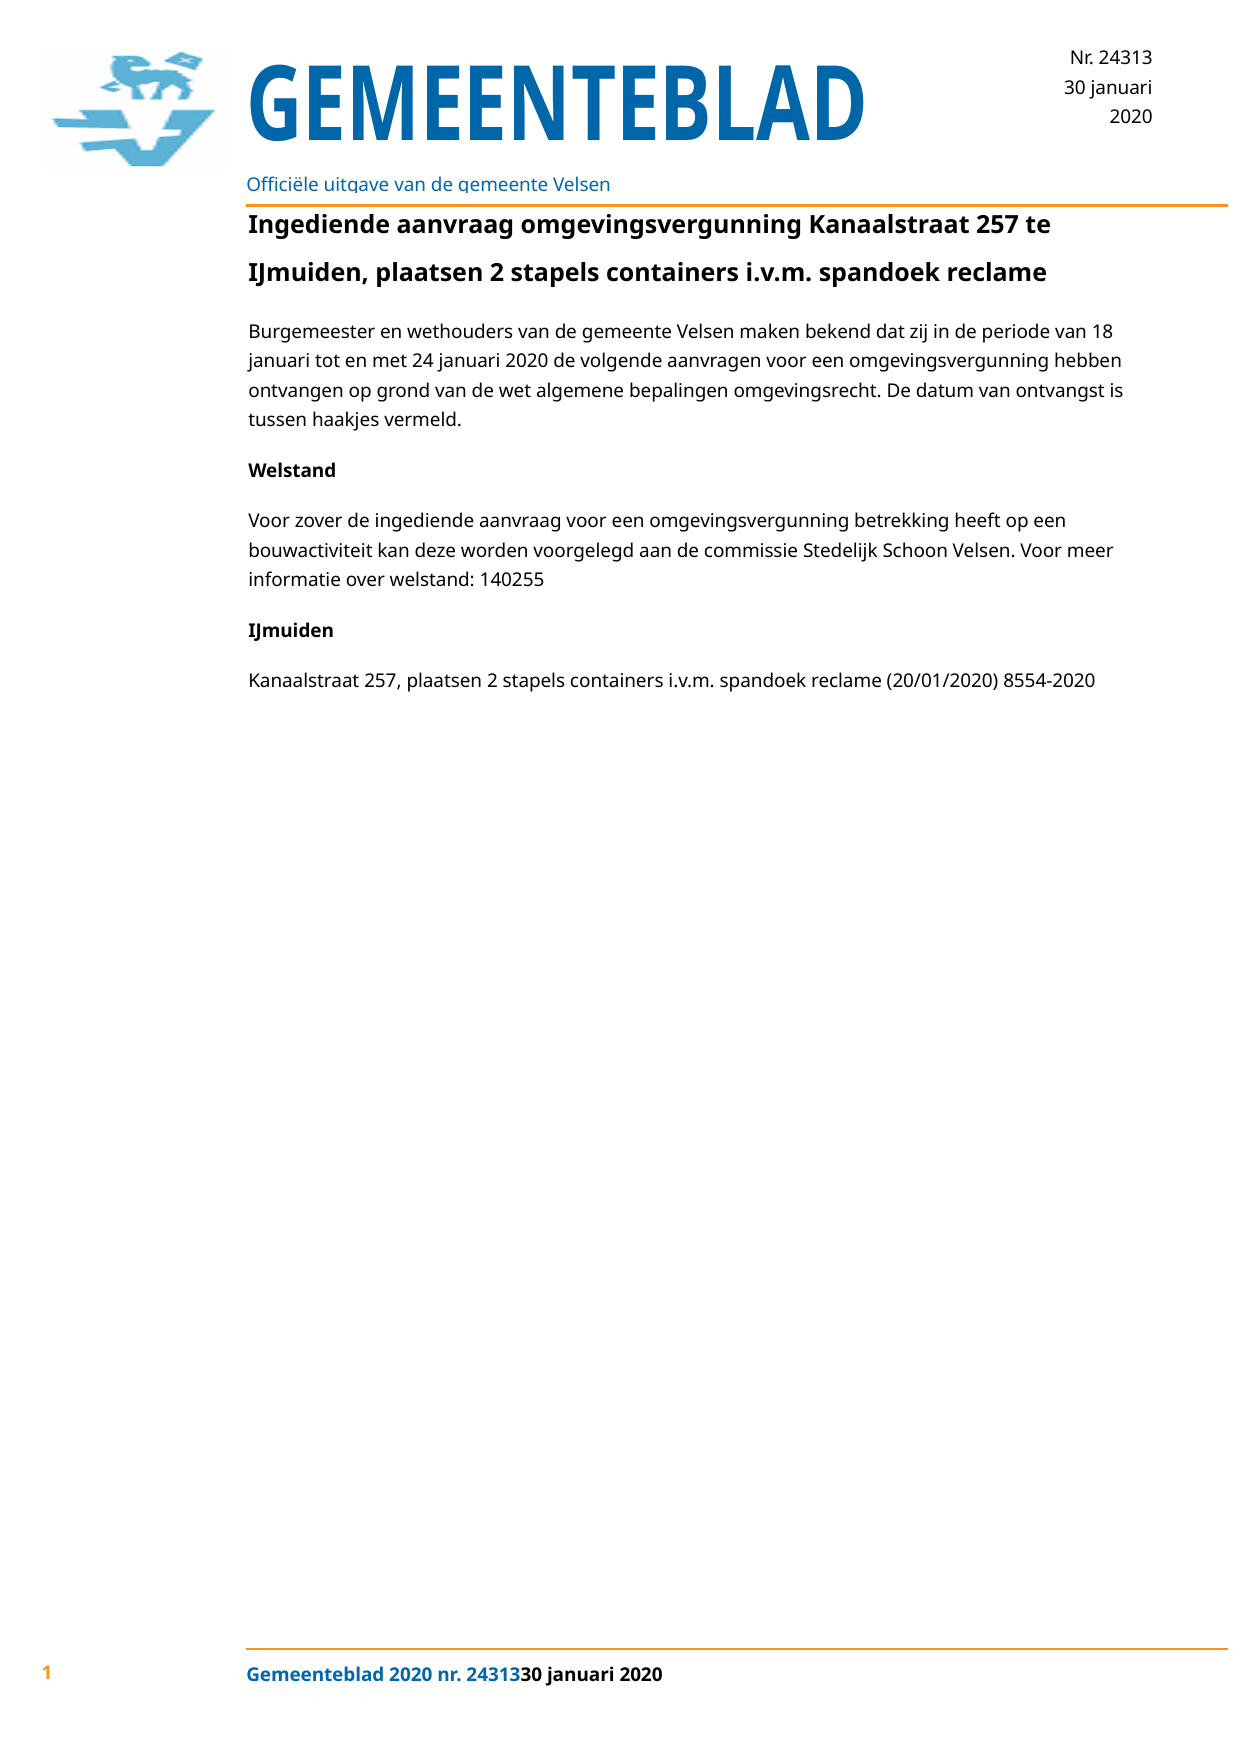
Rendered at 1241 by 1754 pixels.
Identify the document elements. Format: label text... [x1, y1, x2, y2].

text Welstand [248, 457, 1152, 483]
picture [41, 47, 231, 172]
text Burgemeester en wethouders van de gemeente Velsen maken bekend dat zij in de periode van 18 januari tot en met 24 januari 2020 de volgende aanvragen voor een omgevingsvergunning hebben ontvangen op grond van de wet algemene bepalingen omgevingsrecht. De datum van ontvangst is tussen haakjes vermeld. [248, 318, 1152, 432]
text IJmuiden [248, 617, 1152, 643]
text Kanaalstraat 257, plaatsen 2 stapels containers i.v.m. spandoek reclame (20/01/2020) 8554-2020 [248, 667, 1152, 693]
text Ingediende aanvraag omgevingsvergunning Kanaalstraat 257 te IJmuiden, plaatsen 2 stapels containers i.v.m. spandoek reclame [248, 207, 1152, 288]
text Voor zover de ingediende aanvraag voor een omgevingsvergunning betrekking heeft op een bouwactiviteit kan deze worden voorgelegd aan de commissie Stedelijk Schoon Velsen. Voor meer informatie over welstand: 140255 [248, 507, 1152, 592]
